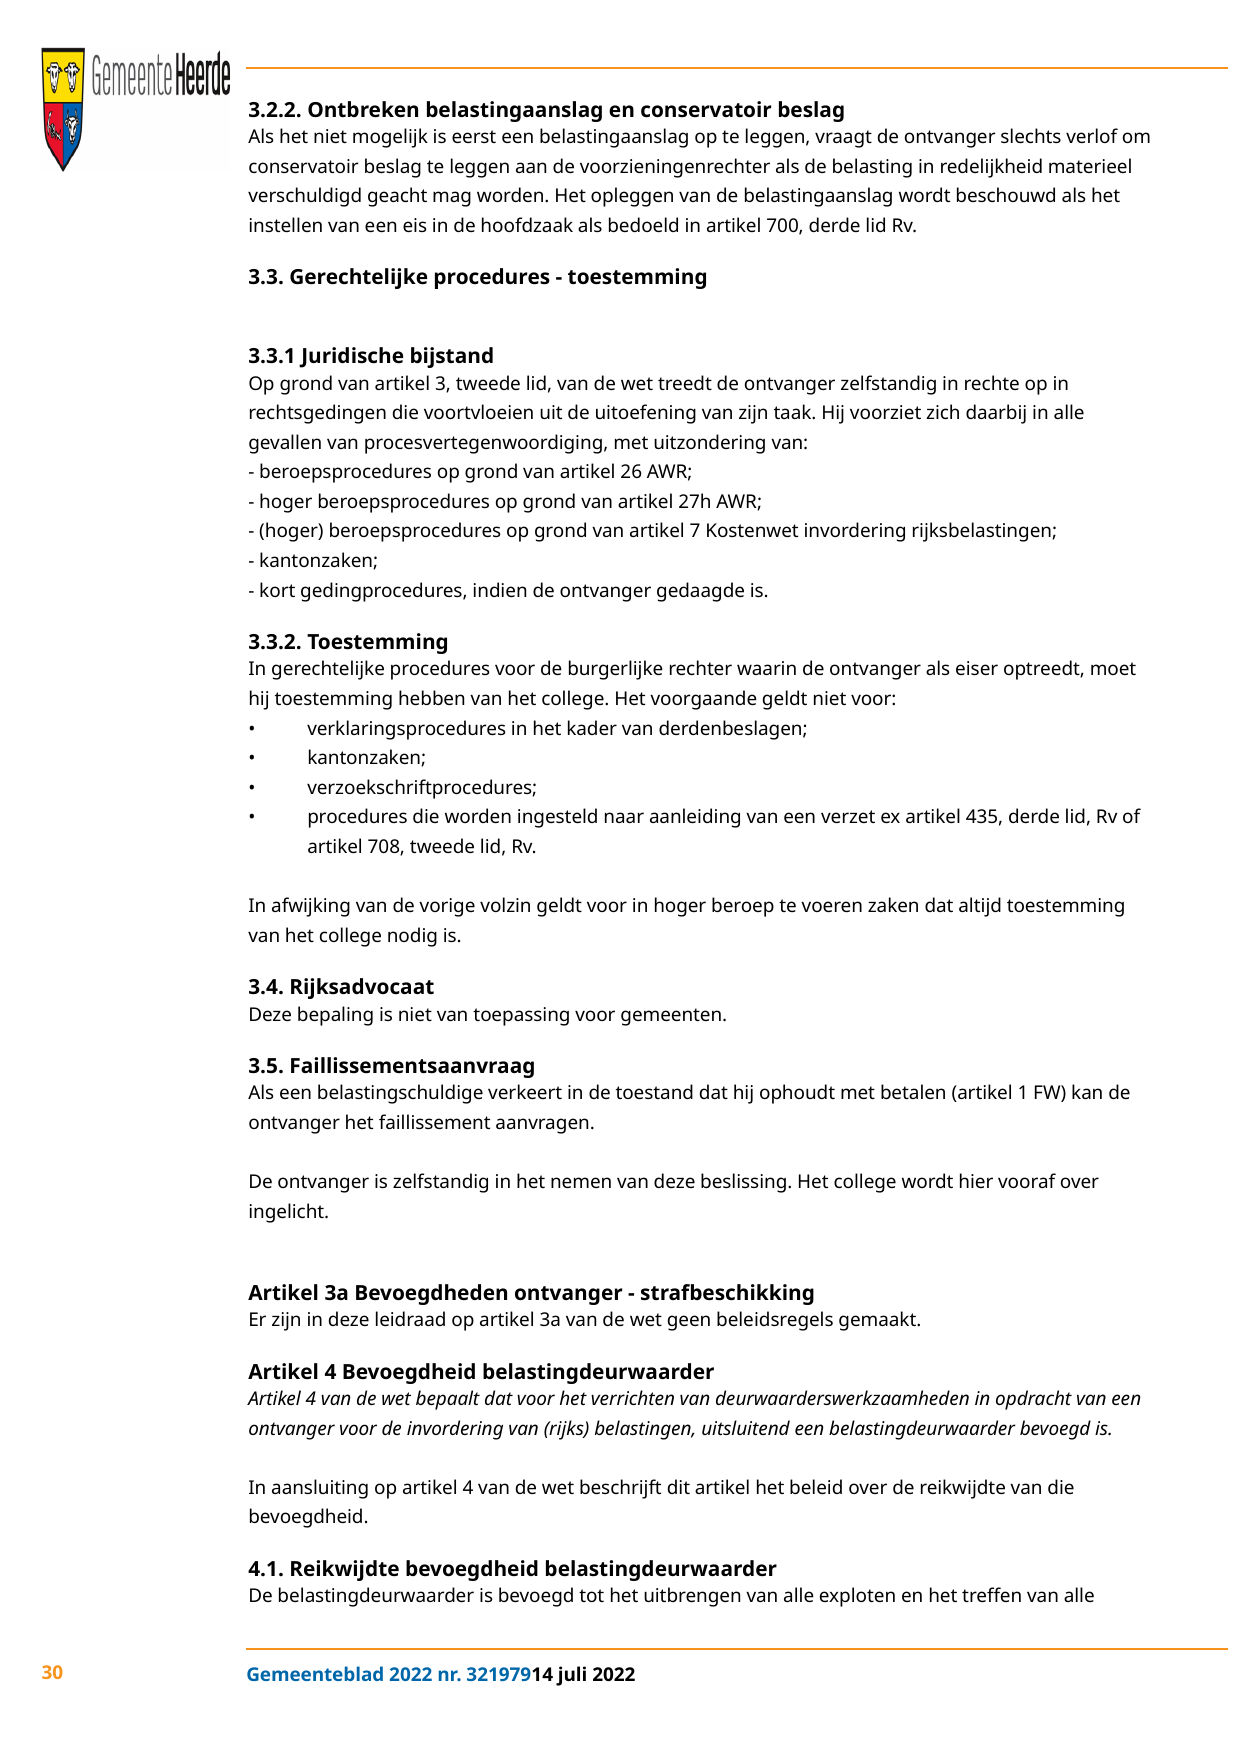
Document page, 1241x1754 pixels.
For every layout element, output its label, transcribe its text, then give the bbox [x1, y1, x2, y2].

text 3.3.2. Toestemming [248, 627, 1152, 656]
text - kort gedingprocedures, indien de ontvanger gedaagde is. [248, 577, 1152, 602]
list kantonzaken; [248, 744, 1152, 770]
list procedures die worden ingesteld naar aanleiding van een verzet ex artikel 435, derde lid, Rv of artikel 708, tweede lid, Rv. [248, 803, 1152, 859]
text Artikel 4 Bevoegdheid belastingdeurwaarder [248, 1357, 1152, 1385]
text Er zijn in deze leidraad op artikel 3a van de wet geen beleidsregels gemaakt. [248, 1306, 1152, 1332]
text De belastingdeurwaarder is bevoegd tot het uitbrengen van alle exploten en het treffen van alle [248, 1582, 1152, 1608]
text Op grond van artikel 3, tweede lid, van de wet treedt de ontvanger zelfstandig in rechte op in rechtsgedingen die voortvloeien uit de uitoefening van zijn taak. Hij voorziet zich daarbij in alle gevallen van procesvertegenwoordiging, met uitzondering van: [248, 370, 1152, 454]
list verklaringsprocedures in het kader van derdenbeslagen; [248, 715, 1152, 741]
text Artikel 3a Bevoegdheden ontvanger - strafbeschikking [248, 1278, 1152, 1306]
text Als het niet mogelijk is eerst een belastingaanslag op te leggen, vraagt de ontvanger slechts verlof om conservatoir beslag te leggen aan de voorzieningenrechter als de belasting in redelijkheid materieel verschuldigd geacht mag worden. Het opleggen van de belastingaanslag wordt beschouwd als het instellen van een eis in de hoofdzaak als bedoeld in artikel 700, derde lid Rv. [248, 123, 1152, 238]
text 3.5. Faillissementsaanvraag [248, 1051, 1152, 1079]
text - hoger beroepsprocedures op grond van artikel 27h AWR; [248, 488, 1152, 514]
picture [41, 47, 231, 172]
text 3.2.2. Ontbreken belastingaanslag en conservatoir beslag [248, 95, 1152, 123]
text In afwijking van de vorige volzin geldt voor in hoger beroep te voeren zaken dat altijd toestemming van het college nodig is. [248, 892, 1152, 948]
text - kantonzaken; [248, 547, 1152, 573]
text - beroepsprocedures op grond van artikel 26 AWR; [248, 458, 1152, 484]
list verzoekschriftprocedures; [248, 774, 1152, 800]
text De ontvanger is zelfstandig in het nemen van deze beslissing. Het college wordt hier vooraf over ingelicht. [248, 1168, 1152, 1224]
text 4.1. Reikwijdte bevoegdheid belastingdeurwaarder [248, 1554, 1152, 1582]
text 3.4. Rijksadvocaat [248, 972, 1152, 1001]
text In aansluiting op artikel 4 van de wet beschrijft dit artikel het beleid over de reikwijdte van die bevoegdheid. [248, 1474, 1152, 1529]
text In gerechtelijke procedures voor de burgerlijke rechter waarin de ontvanger als eiser optreedt, moet hij toestemming hebben van het college. Het voorgaande geldt niet voor: [248, 656, 1152, 711]
text Als een belastingschuldige verkeert in de toestand dat hij ophoudt met betalen (artikel 1 FW) kan de ontvanger het faillissement aanvragen. [248, 1079, 1152, 1135]
text 3.3. Gerechtelijke procedures - toestemming [248, 262, 1152, 291]
text - (hoger) beroepsprocedures op grond van artikel 7 Kostenwet invordering rijksbelastingen; [248, 518, 1152, 543]
text 3.3.1 Juridische bijstand [248, 341, 1152, 370]
text Deze bepaling is niet van toepassing voor gemeenten. [248, 1001, 1152, 1026]
text Artikel 4 van de wet bepaalt dat voor het verrichten van deurwaarderswerkzaamheden in opdracht van een ontvanger voor de invordering van (rijks) belastingen, uitsluitend een belastingdeurwaarder bevoegd is. [248, 1385, 1152, 1441]
